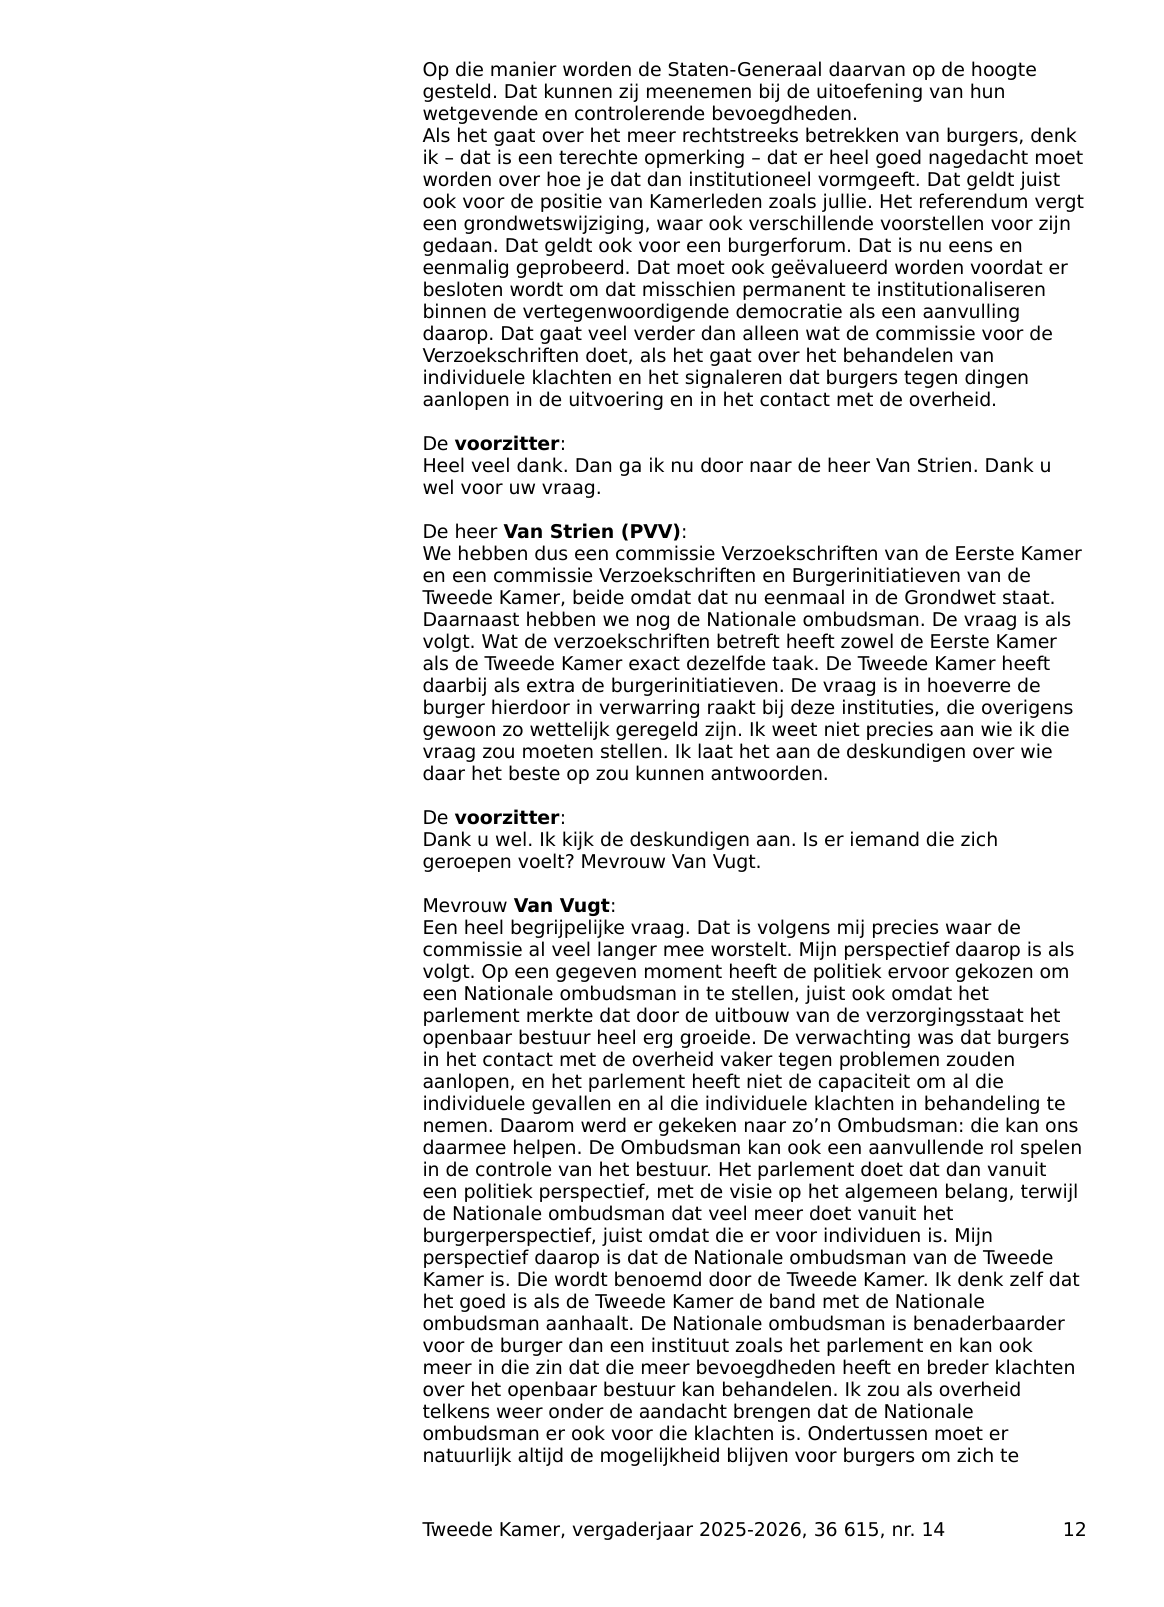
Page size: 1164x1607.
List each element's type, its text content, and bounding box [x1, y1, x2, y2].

text Dank u wel. Ik kijk de deskundigen aan. Is er iemand die zich geroepen voelt? Mevrouw Van Vugt. [422, 829, 1087, 873]
text We hebben dus een commissie Verzoekschriften van de Eerste Kamer en een commissie Verzoekschriften en Burgerinitiatieven van de Tweede Kamer, beide omdat dat nu eenmaal in de Grondwet staat. Daarnaast hebben we nog de Nationale ombudsman. De vraag is als volgt. Wat de verzoekschriften betreft heeft zowel de Eerste Kamer als de Tweede Kamer exact dezelfde taak. De Tweede Kamer heeft daarbij als extra de burgerinitiatieven. De vraag is in hoeverre de burger hierdoor in verwarring raakt bij deze instituties, die overigens gewoon zo wettelijk geregeld zijn. Ik weet niet precies aan wie ik die vraag zou moeten stellen. Ik laat het aan de deskundigen over wie daar het beste op zou kunnen antwoorden. [422, 543, 1087, 785]
text Mevrouw Van Vugt: [422, 895, 1087, 917]
text Heel veel dank. Dan ga ik nu door naar de heer Van Strien. Dank u wel voor uw vraag. [422, 455, 1087, 499]
text Als het gaat over het meer rechtstreeks betrekken van burgers, denk ik – dat is een terechte opmerking – dat er heel goed nagedacht moet worden over hoe je dat dan institutioneel vormgeeft. Dat geldt juist ook voor de positie van Kamerleden zoals jullie. Het referendum vergt een grondwetswijziging, waar ook verschillende voorstellen voor zijn gedaan. Dat geldt ook voor een burgerforum. Dat is nu eens en eenmalig geprobeerd. Dat moet ook geëvalueerd worden voordat er besloten wordt om dat misschien permanent te institutionaliseren binnen de vertegenwoordigende democratie als een aanvulling daarop. Dat gaat veel verder dan alleen wat de commissie voor de Verzoekschriften doet, als het gaat over het behandelen van individuele klachten en het signaleren dat burgers tegen dingen aanlopen in de uitvoering en in het contact met de overheid. [422, 125, 1087, 411]
text Een heel begrijpelijke vraag. Dat is volgens mij precies waar de commissie al veel langer mee worstelt. Mijn perspectief daarop is als volgt. Op een gegeven moment heeft de politiek ervoor gekozen om een Nationale ombudsman in te stellen, juist ook omdat het parlement merkte dat door de uitbouw van de verzorgingsstaat het openbaar bestuur heel erg groeide. De verwachting was dat burgers in het contact met de overheid vaker tegen problemen zouden aanlopen, en het parlement heeft niet de capaciteit om al die individuele gevallen en al die individuele klachten in behandeling te nemen. Daarom werd er gekeken naar zo’n Ombudsman: die kan ons daarmee helpen. De Ombudsman kan ook een aanvullende rol spelen in de controle van het bestuur. Het parlement doet dat dan vanuit een politiek perspectief, met de visie op het algemeen belang, terwijl de Nationale ombudsman dat veel meer doet vanuit het burgerperspectief, juist omdat die er voor individuen is. Mijn perspectief daarop is dat de Nationale ombudsman van de Tweede Kamer is. Die wordt benoemd door de Tweede Kamer. Ik denk zelf dat het goed is als de Tweede Kamer de band met de Nationale ombudsman aanhaalt. De Nationale ombudsman is benaderbaarder voor de burger dan een instituut zoals het parlement en kan ook meer in die zin dat die meer bevoegdheden heeft en breder klachten over het openbaar bestuur kan behandelen. Ik zou als overheid telkens weer onder de aandacht brengen dat de Nationale ombudsman er ook voor die klachten is. Ondertussen moet er natuurlijk altijd de mogelijkheid blijven voor burgers om zich te [422, 917, 1087, 1467]
text De voorzitter: [422, 433, 1087, 455]
text De voorzitter: [422, 807, 1087, 829]
text Op die manier worden de Staten-Generaal daarvan op de hoogte gesteld. Dat kunnen zij meenemen bij de uitoefening van hun wetgevende en controlerende bevoegdheden. [422, 59, 1087, 125]
text De heer Van Strien (PVV): [422, 521, 1087, 543]
